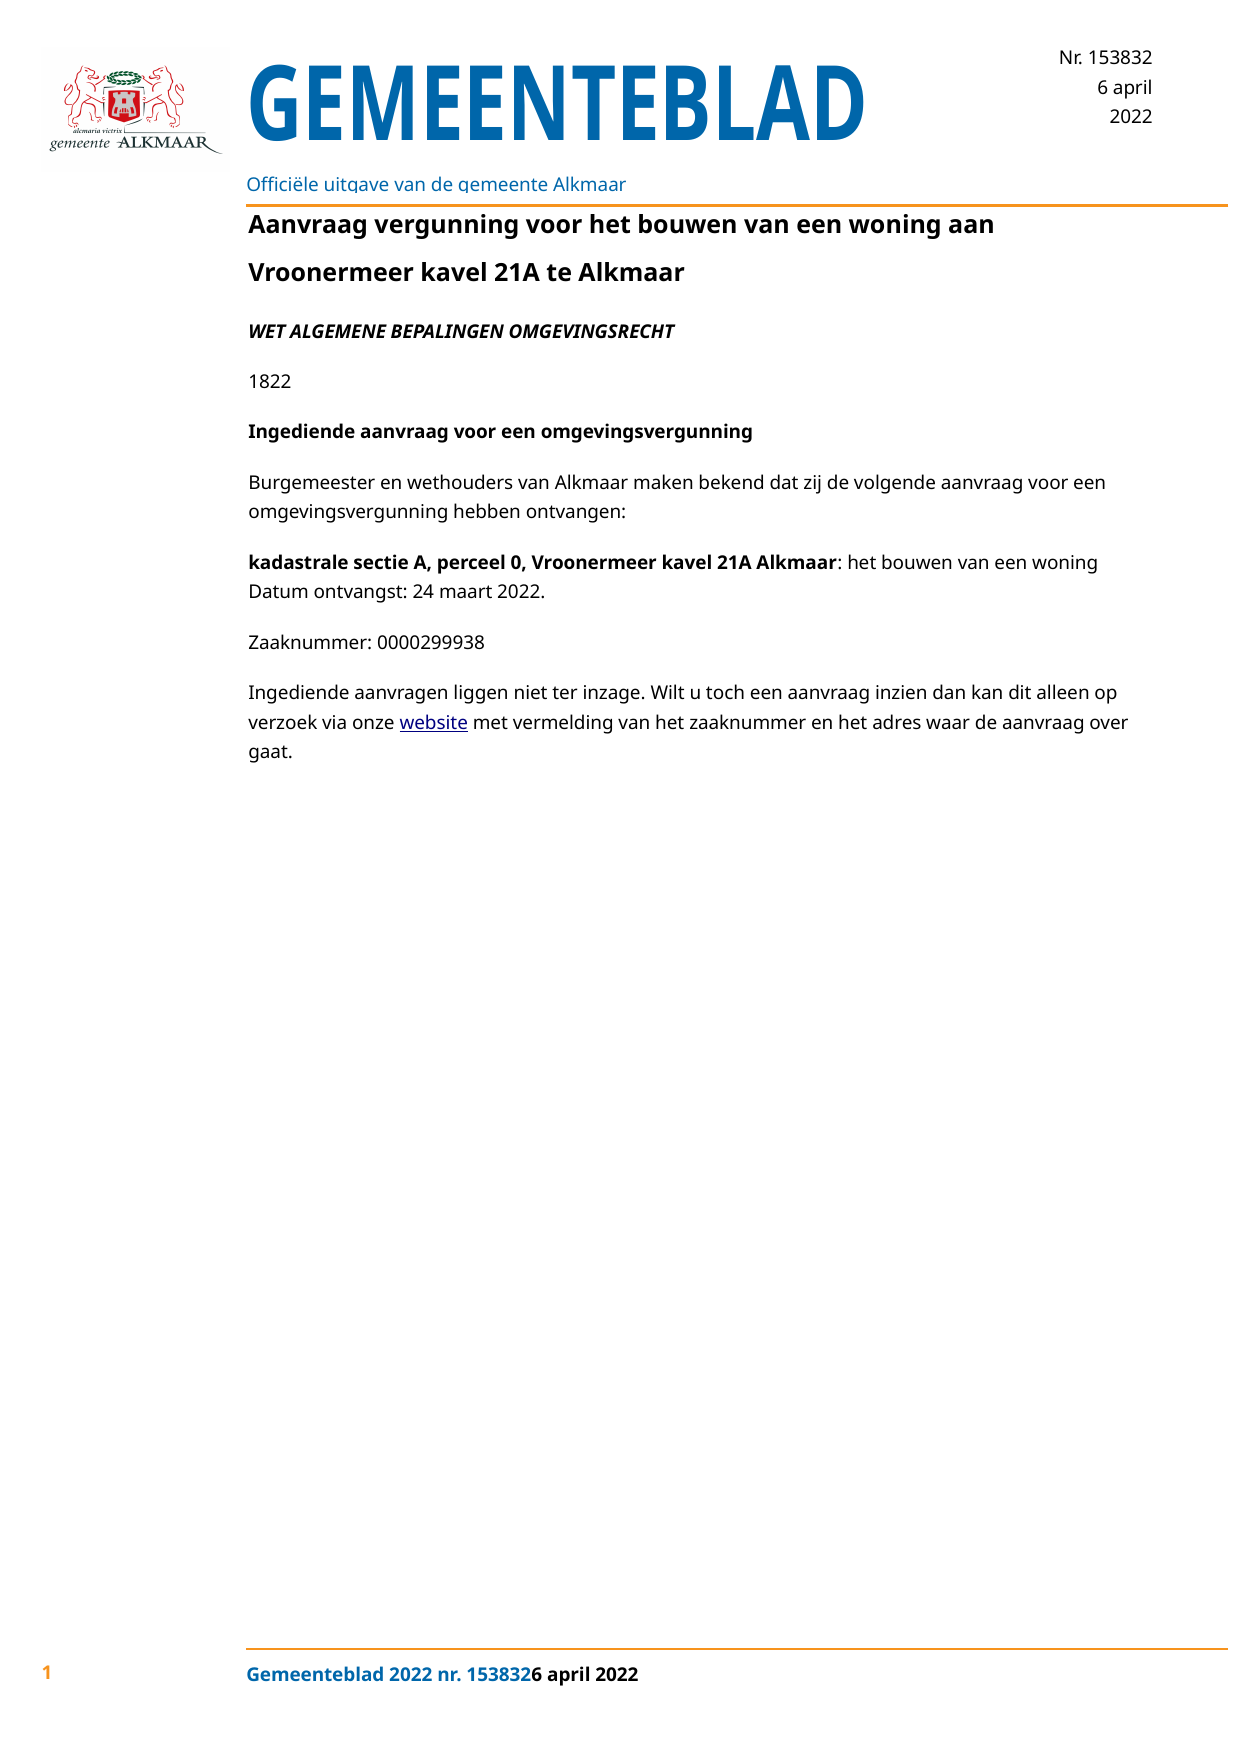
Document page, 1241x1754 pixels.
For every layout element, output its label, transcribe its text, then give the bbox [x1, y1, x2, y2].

text WET ALGEMENE BEPALINGEN OMGEVINGSRECHT [248, 318, 1152, 344]
text Ingediende aanvragen liggen niet ter inzage. Wilt u toch een aanvraag inzien dan kan dit alleen op verzoek via onze website met vermelding van het zaaknummer en het adres waar de aanvraag over gaat. [248, 679, 1152, 764]
text Ingediende aanvraag voor een omgevingsvergunning [248, 419, 1152, 444]
picture [41, 47, 231, 172]
text 1822 [248, 368, 1152, 394]
text kadastrale sectie A, perceel 0, Vroonermeer kavel 21A Alkmaar: het bouwen van een woning Datum ontvangst: 24 maart 2022. [248, 549, 1152, 604]
text Burgemeester en wethouders van Alkmaar maken bekend dat zij de volgende aanvraag voor een omgevingsvergunning hebben ontvangen: [248, 469, 1152, 524]
text Zaaknummer: 0000299938 [248, 629, 1152, 655]
text Aanvraag vergunning voor het bouwen van een woning aan Vroonermeer kavel 21A te Alkmaar [248, 207, 1152, 288]
